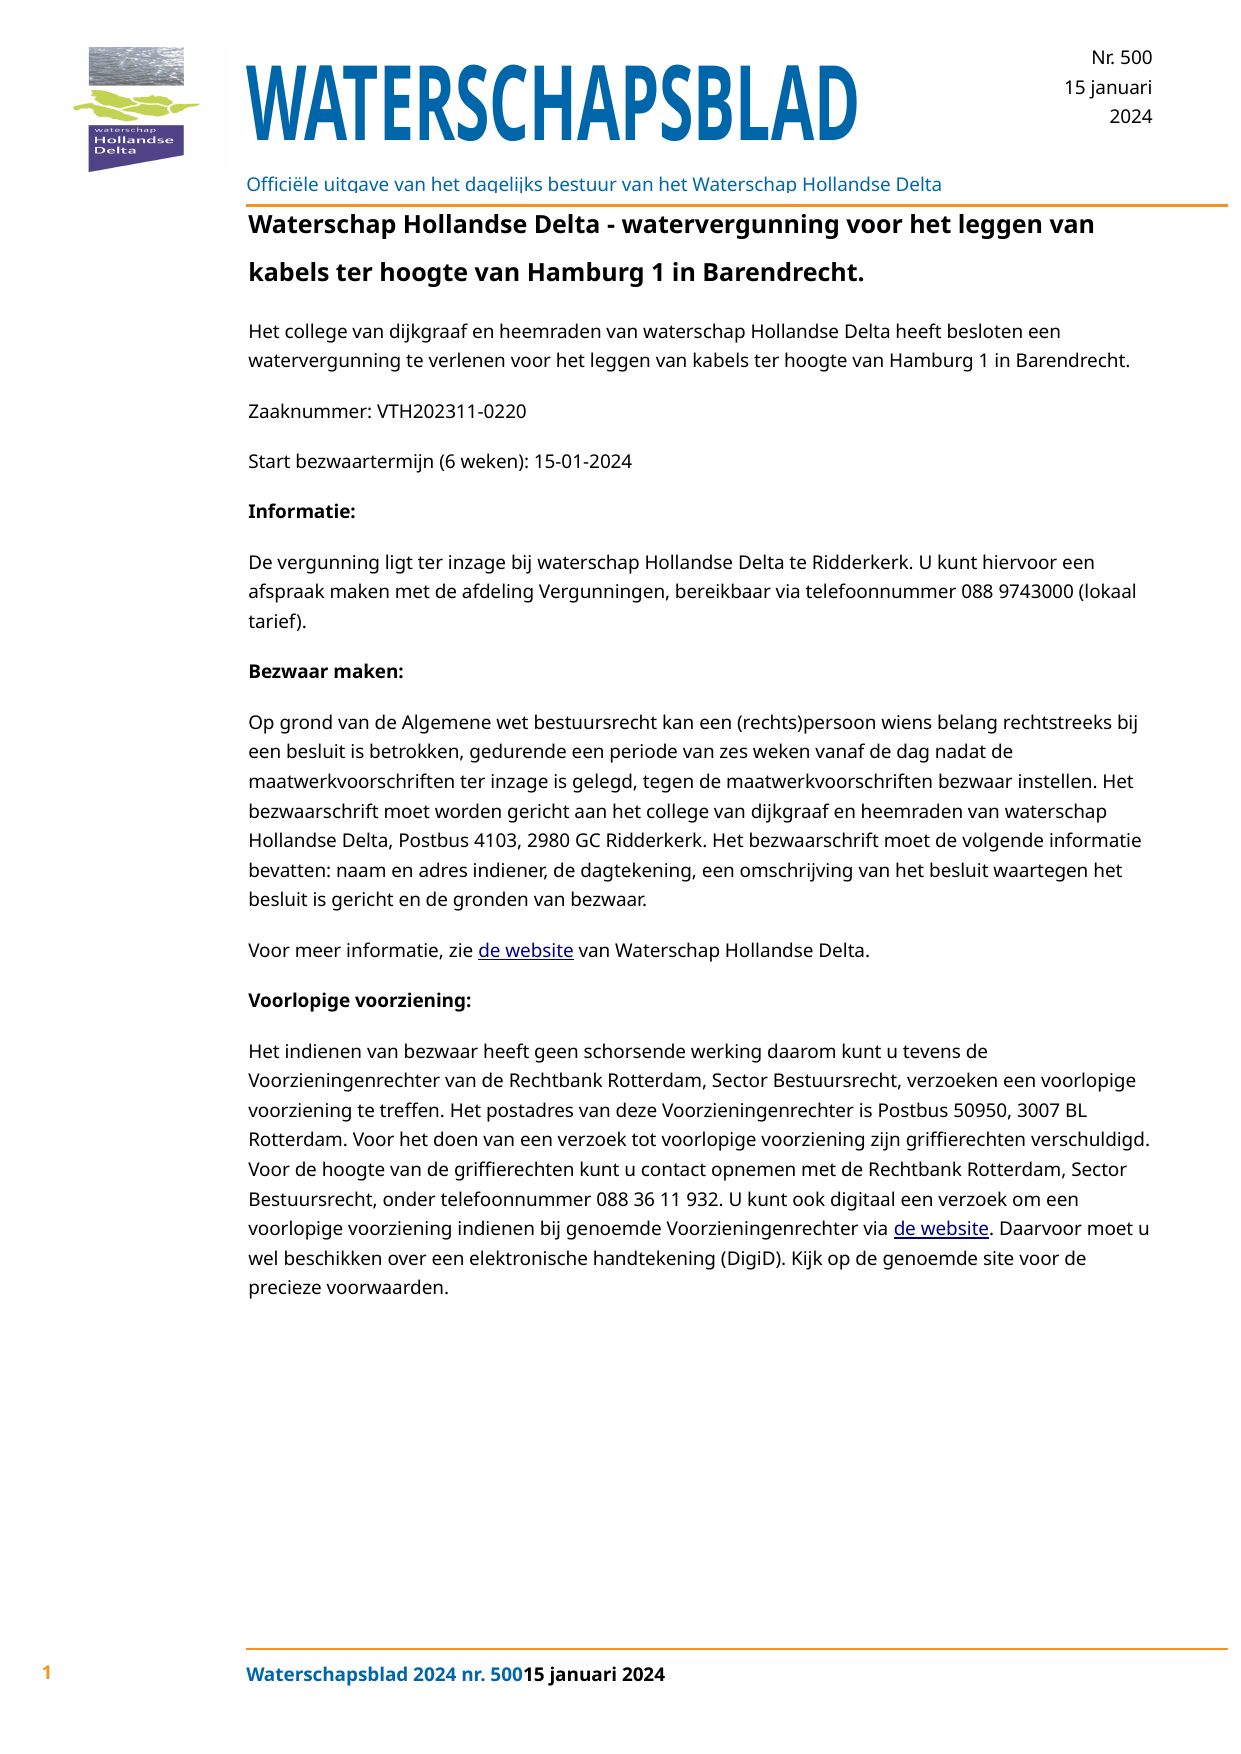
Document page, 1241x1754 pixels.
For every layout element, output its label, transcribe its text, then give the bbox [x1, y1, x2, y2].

text Het indienen van bezwaar heeft geen schorsende werking daarom kunt u tevens de Voorzieningenrechter van de Rechtbank Rotterdam, Sector Bestuursrecht, verzoeken een voorlopige voorziening te treffen. Het postadres van deze Voorzieningenrechter is Postbus 50950, 3007 BL Rotterdam. Voor het doen van een verzoek tot voorlopige voorziening zijn griffierechten verschuldigd. Voor de hoogte van de griffierechten kunt u contact opnemen met de Rechtbank Rotterdam, Sector Bestuursrecht, onder telefoonnummer 088 36 11 932. U kunt ook digitaal een verzoek om een voorlopige voorziening indienen bij genoemde Voorzieningenrechter via de website. Daarvoor moet u wel beschikken over een elektronische handtekening (DigiD). Kijk op de genoemde site voor de precieze voorwaarden. [248, 1038, 1152, 1300]
text De vergunning ligt ter inzage bij waterschap Hollandse Delta te Ridderkerk. U kunt hiervoor een afspraak maken met de afdeling Vergunningen, bereikbaar via telefoonnummer 088 9743000 (lokaal tarief). [248, 549, 1152, 634]
text Het college van dijkgraaf en heemraden van waterschap Hollandse Delta heeft besloten een watervergunning te verlenen voor het leggen van kabels ter hoogte van Hamburg 1 in Barendrecht. [248, 318, 1152, 373]
text Bezwaar maken: [248, 659, 1152, 684]
text Waterschap Hollandse Delta - watervergunning voor het leggen van kabels ter hoogte van Hamburg 1 in Barendrecht. [248, 207, 1152, 288]
picture [41, 47, 231, 172]
text Op grond van de Algemene wet bestuursrecht kan een (rechts)persoon wiens belang rechtstreeks bij een besluit is betrokken, gedurende een periode van zes weken vanaf de dag nadat de maatwerkvoorschriften ter inzage is gelegd, tegen de maatwerkvoorschriften bezwaar instellen. Het bezwaarschrift moet worden gericht aan het college van dijkgraaf en heemraden van waterschap Hollandse Delta, Postbus 4103, 2980 GC Ridderkerk. Het bezwaarschrift moet de volgende informatie bevatten: naam en adres indiener, de dagtekening, een omschrijving van het besluit waartegen het besluit is gericht en de gronden van bezwaar. [248, 709, 1152, 912]
text Zaaknummer: VTH202311-0220 [248, 398, 1152, 424]
text Informatie: [248, 499, 1152, 524]
text Voor meer informatie, zie de website van Waterschap Hollandse Delta. [248, 937, 1152, 963]
text Start bezwaartermijn (6 weken): 15-01-2024 [248, 448, 1152, 474]
text Voorlopige voorziening: [248, 987, 1152, 1013]
